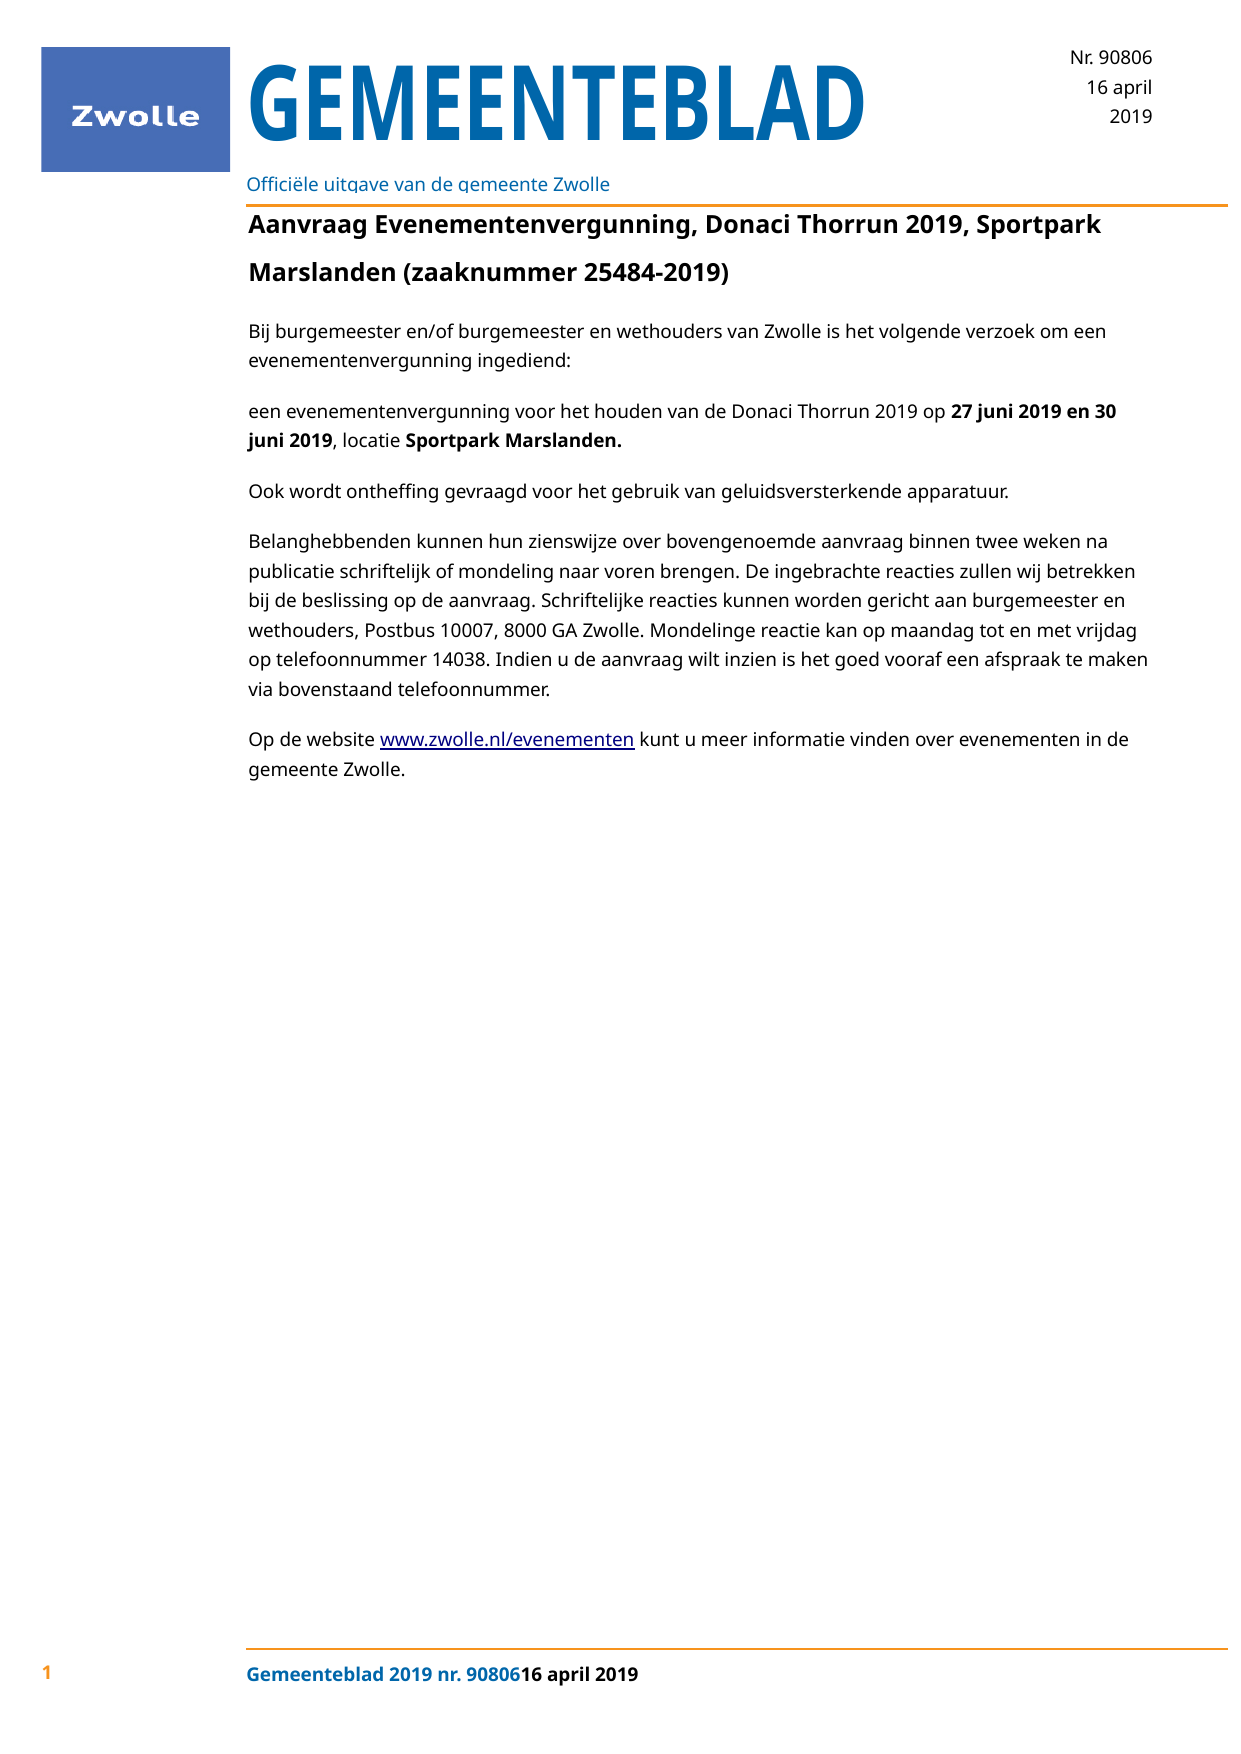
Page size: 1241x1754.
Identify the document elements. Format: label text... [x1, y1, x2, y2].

text Aanvraag Evenementenvergunning, Donaci Thorrun 2019, Sportpark Marslanden (zaaknummer 25484-2019) [248, 207, 1152, 288]
text Bij burgemeester en/of burgemeester en wethouders van Zwolle is het volgende verzoek om een evenementenvergunning ingediend: [248, 318, 1152, 373]
text Op de website www.zwolle.nl/evenementen kunt u meer informatie vinden over evenementen in de gemeente Zwolle. [248, 727, 1152, 782]
text Ook wordt ontheffing gevraagd voor het gebruik van geluidsversterkende apparatuur. [248, 478, 1152, 504]
picture [41, 47, 231, 172]
text een evenementenvergunning voor het houden van de Donaci Thorrun 2019 op 27 juni 2019 en 30 juni 2019, locatie Sportpark Marslanden. [248, 398, 1152, 453]
text Belanghebbenden kunnen hun zienswijze over bovengenoemde aanvraag binnen twee weken na publicatie schriftelijk of mondeling naar voren brengen. De ingebrachte reacties zullen wij betrekken bij de beslissing op de aanvraag. Schriftelijke reacties kunnen worden gericht aan burgemeester en wethouders, Postbus 10007, 8000 GA Zwolle. Mondelinge reactie kan op maandag tot en met vrijdag op telefoonnummer 14038. Indien u de aanvraag wilt inzien is het goed vooraf een afspraak te maken via bovenstaand telefoonnummer. [248, 528, 1152, 702]
